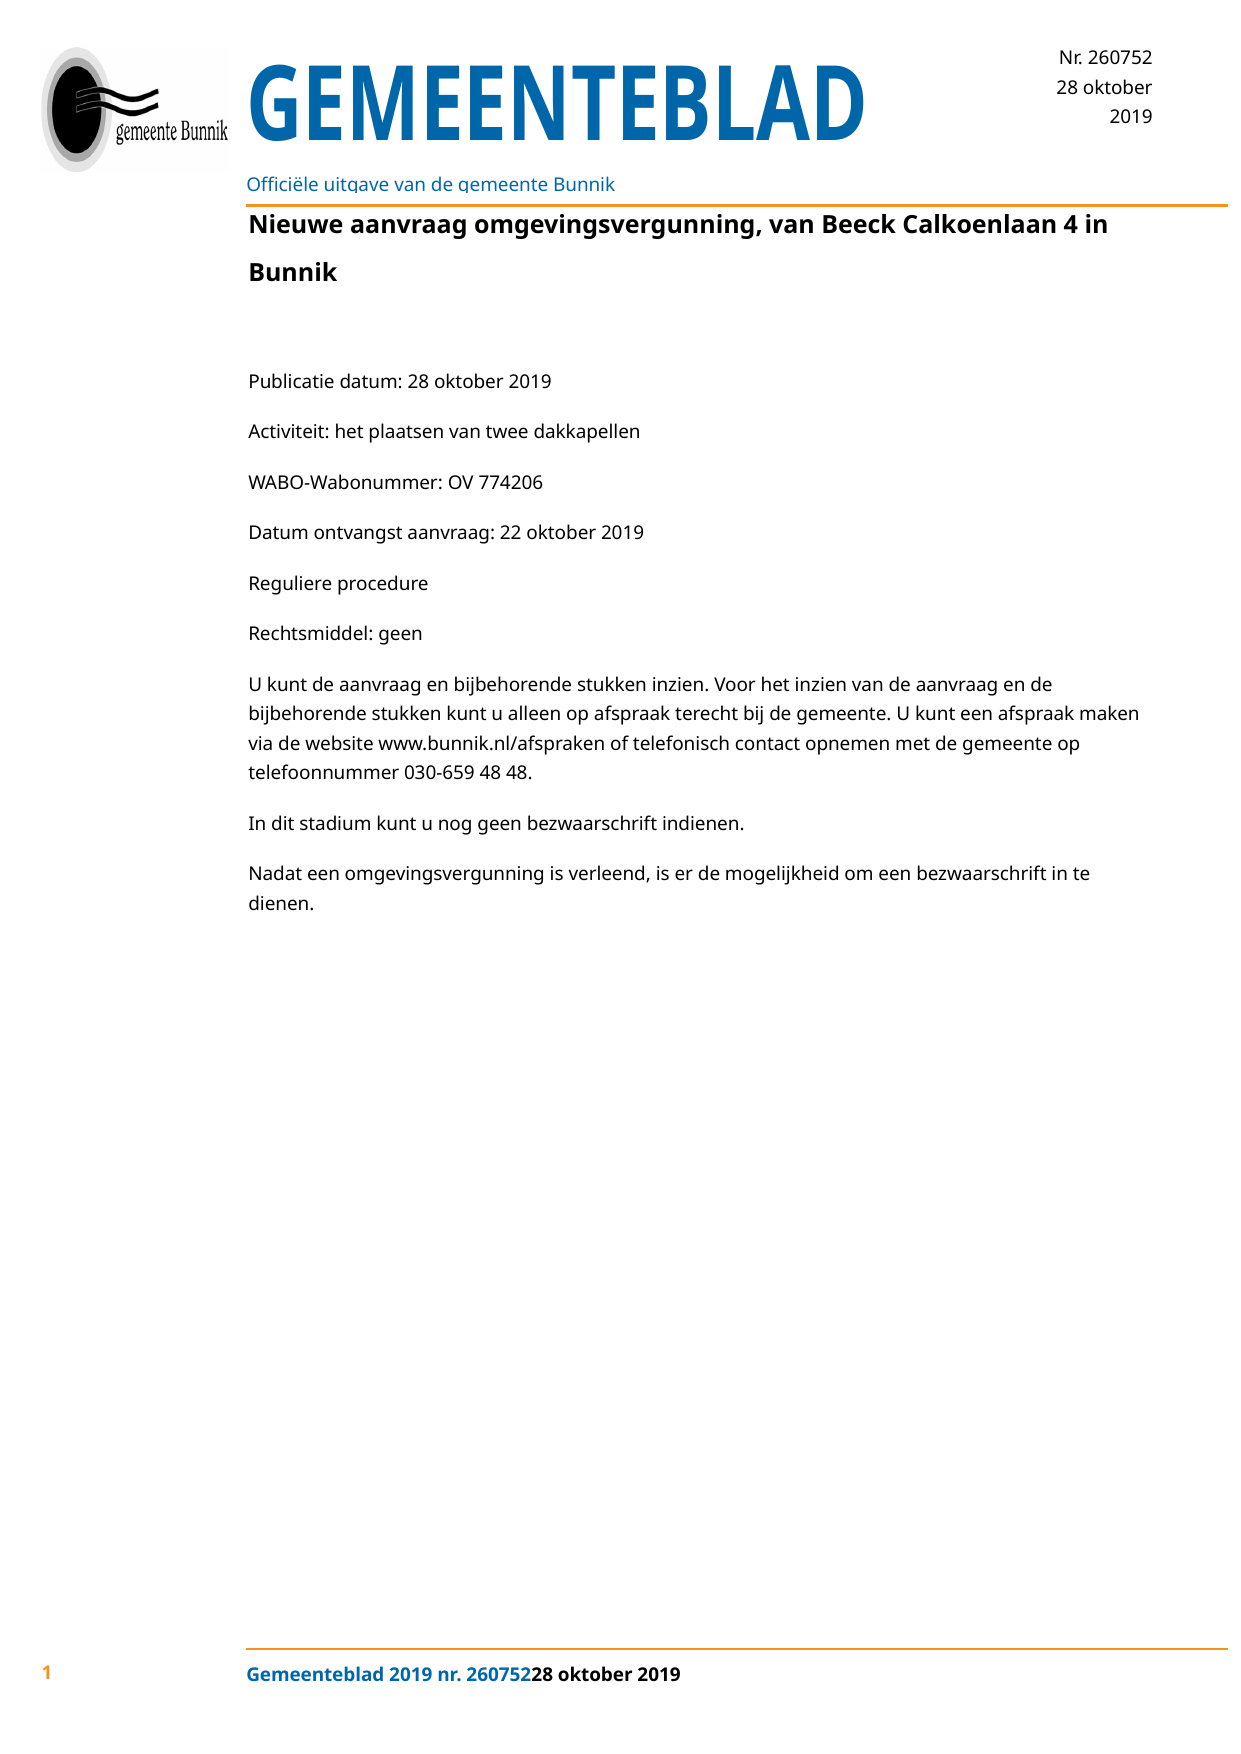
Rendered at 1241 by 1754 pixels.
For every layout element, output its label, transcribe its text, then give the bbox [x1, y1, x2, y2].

text In dit stadium kunt u nog geen bezwaarschrift indienen. [248, 810, 1152, 836]
text Datum ontvangst aanvraag: 22 oktober 2019 [248, 519, 1152, 545]
text U kunt de aanvraag en bijbehorende stukken inzien. Voor het inzien van de aanvraag en de bijbehorende stukken kunt u alleen op afspraak terecht bij de gemeente. U kunt een afspraak maken via de website www.bunnik.nl/afspraken of telefonisch contact opnemen met de gemeente op telefoonnummer 030-659 48 48. [248, 671, 1152, 785]
text Nadat een omgevingsvergunning is verleend, is er de mogelijkheid om een bezwaarschrift in te dienen. [248, 860, 1152, 916]
text Rechtsmiddel: geen [248, 620, 1152, 646]
text Activiteit: het plaatsen van twee dakkapellen [248, 419, 1152, 444]
picture [41, 47, 231, 172]
text Nieuwe aanvraag omgevingsvergunning, van Beeck Calkoenlaan 4 in Bunnik [248, 207, 1152, 288]
text WABO-Wabonummer: OV 774206 [248, 469, 1152, 495]
text Reguliere procedure [248, 570, 1152, 596]
text Publicatie datum: 28 oktober 2019 [248, 368, 1152, 394]
